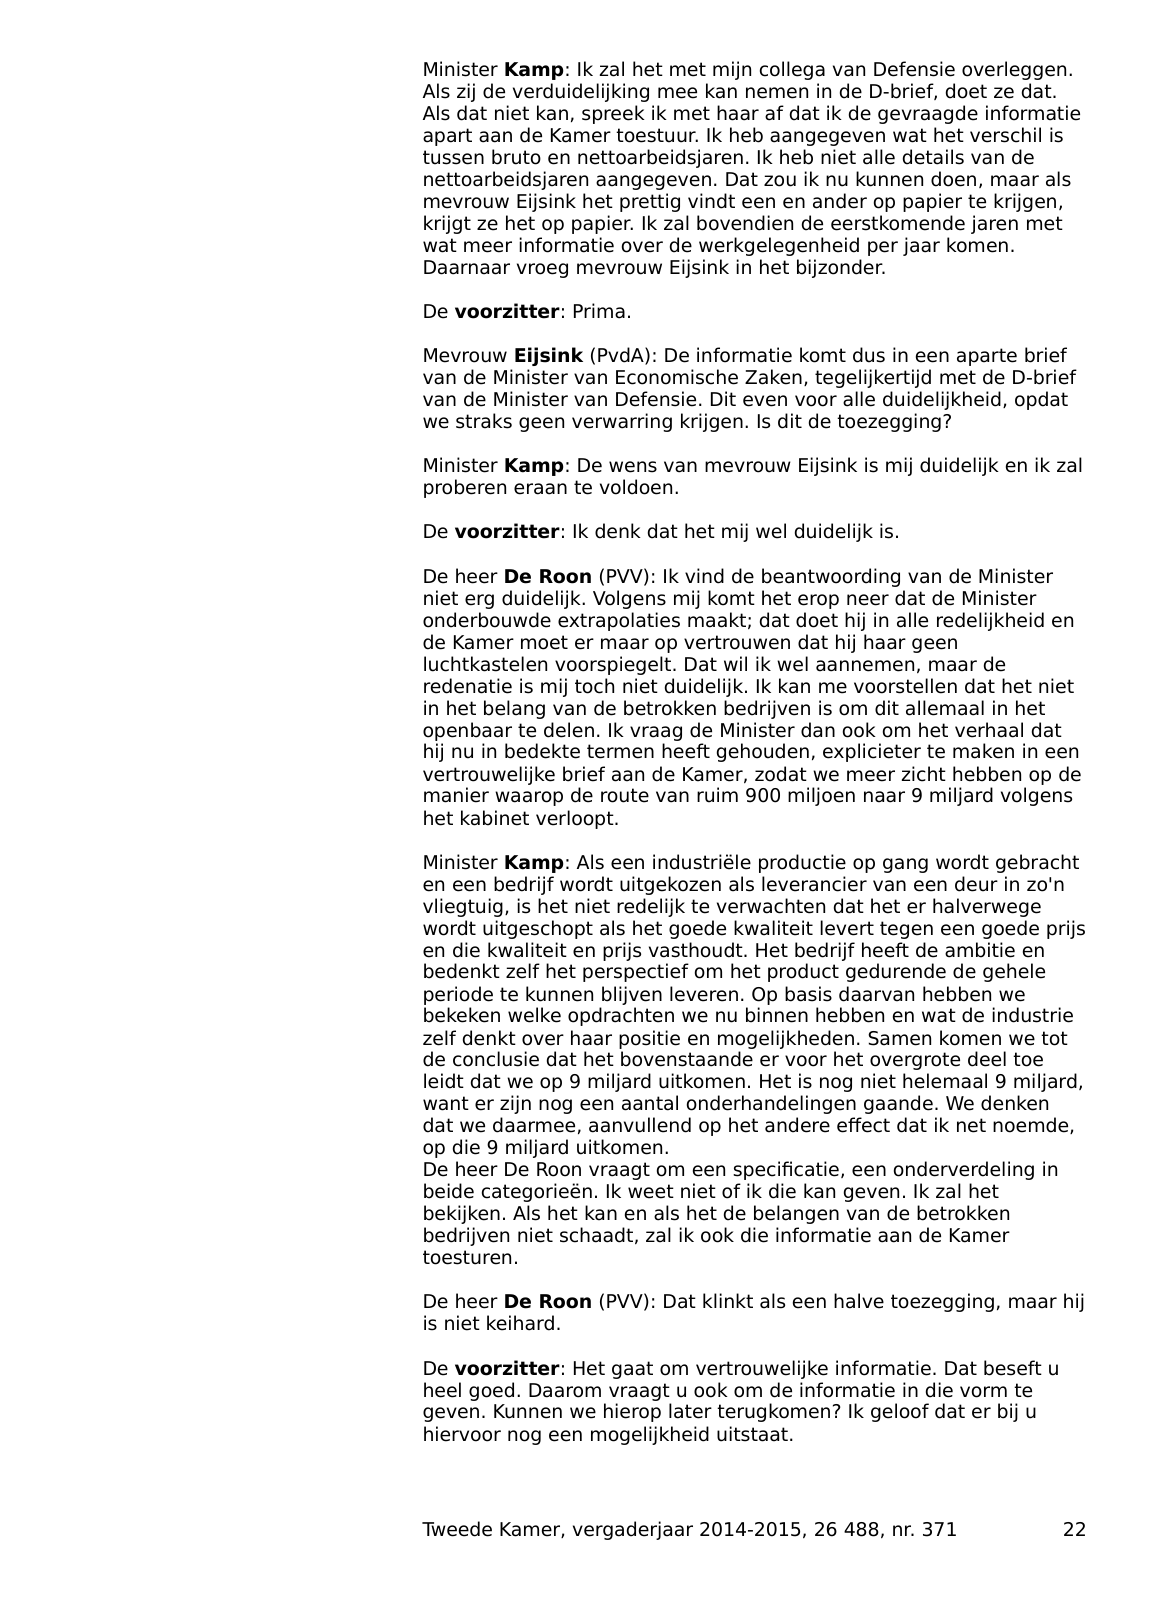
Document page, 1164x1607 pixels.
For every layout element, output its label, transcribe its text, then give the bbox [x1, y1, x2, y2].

text De voorzitter: Prima. [422, 301, 1087, 323]
text Minister Kamp: Ik zal het met mijn collega van Defensie overleggen. Als zij de verduidelijking mee kan nemen in de D-brief, doet ze dat. Als dat niet kan, spreek ik met haar af dat ik de gevraagde informatie apart aan de Kamer toestuur. Ik heb aangegeven wat het verschil is tussen bruto en nettoarbeidsjaren. Ik heb niet alle details van de nettoarbeidsjaren aangegeven. Dat zou ik nu kunnen doen, maar als mevrouw Eijsink het prettig vindt een en ander op papier te krijgen, krijgt ze het op papier. Ik zal bovendien de eerstkomende jaren met wat meer informatie over de werkgelegenheid per jaar komen. Daarnaar vroeg mevrouw Eijsink in het bijzonder. [422, 59, 1087, 279]
text De heer De Roon vraagt om een specificatie, een onderverdeling in beide categorieën. Ik weet niet of ik die kan geven. Ik zal het bekijken. Als het kan en als het de belangen van de betrokken bedrijven niet schaadt, zal ik ook die informatie aan de Kamer toesturen. [422, 1159, 1087, 1269]
text Minister Kamp: De wens van mevrouw Eijsink is mij duidelijk en ik zal proberen eraan te voldoen. [422, 455, 1087, 499]
text De voorzitter: Het gaat om vertrouwelijke informatie. Dat beseft u heel goed. Daarom vraagt u ook om de informatie in die vorm te geven. Kunnen we hierop later terugkomen? Ik geloof dat er bij u hiervoor nog een mogelijkheid uitstaat. [422, 1357, 1087, 1445]
text Minister Kamp: Als een industriële productie op gang wordt gebracht en een bedrijf wordt uitgekozen als leverancier van een deur in zo'n vliegtuig, is het niet redelijk te verwachten dat het er halverwege wordt uitgeschopt als het goede kwaliteit levert tegen een goede prijs en die kwaliteit en prijs vasthoudt. Het bedrijf heeft de ambitie en bedenkt zelf het perspectief om het product gedurende de gehele periode te kunnen blijven leveren. Op basis daarvan hebben we bekeken welke opdrachten we nu binnen hebben en wat de industrie zelf denkt over haar positie en mogelijkheden. Samen komen we tot de conclusie dat het bovenstaande er voor het overgrote deel toe leidt dat we op 9 miljard uitkomen. Het is nog niet helemaal 9 miljard, want er zijn nog een aantal onderhandelingen gaande. We denken dat we daarmee, aanvullend op het andere effect dat ik net noemde, op die 9 miljard uitkomen. [422, 852, 1087, 1159]
text Mevrouw Eijsink (PvdA): De informatie komt dus in een aparte brief van de Minister van Economische Zaken, tegelijkertijd met de D-brief van de Minister van Defensie. Dit even voor alle duidelijkheid, opdat we straks geen verwarring krijgen. Is dit de toezegging? [422, 345, 1087, 433]
text De voorzitter: Ik denk dat het mij wel duidelijk is. [422, 521, 1087, 543]
text De heer De Roon (PVV): Dat klinkt als een halve toezegging, maar hij is niet keihard. [422, 1291, 1087, 1335]
text De heer De Roon (PVV): Ik vind de beantwoording van de Minister niet erg duidelijk. Volgens mij komt het erop neer dat de Minister onderbouwde extrapolaties maakt; dat doet hij in alle redelijkheid en de Kamer moet er maar op vertrouwen dat hij haar geen luchtkastelen voorspiegelt. Dat wil ik wel aannemen, maar de redenatie is mij toch niet duidelijk. Ik kan me voorstellen dat het niet in het belang van de betrokken bedrijven is om dit allemaal in het openbaar te delen. Ik vraag de Minister dan ook om het verhaal dat hij nu in bedekte termen heeft gehouden, explicieter te maken in een vertrouwelijke brief aan de Kamer, zodat we meer zicht hebben op de manier waarop de route van ruim 900 miljoen naar 9 miljard volgens het kabinet verloopt. [422, 566, 1087, 829]
